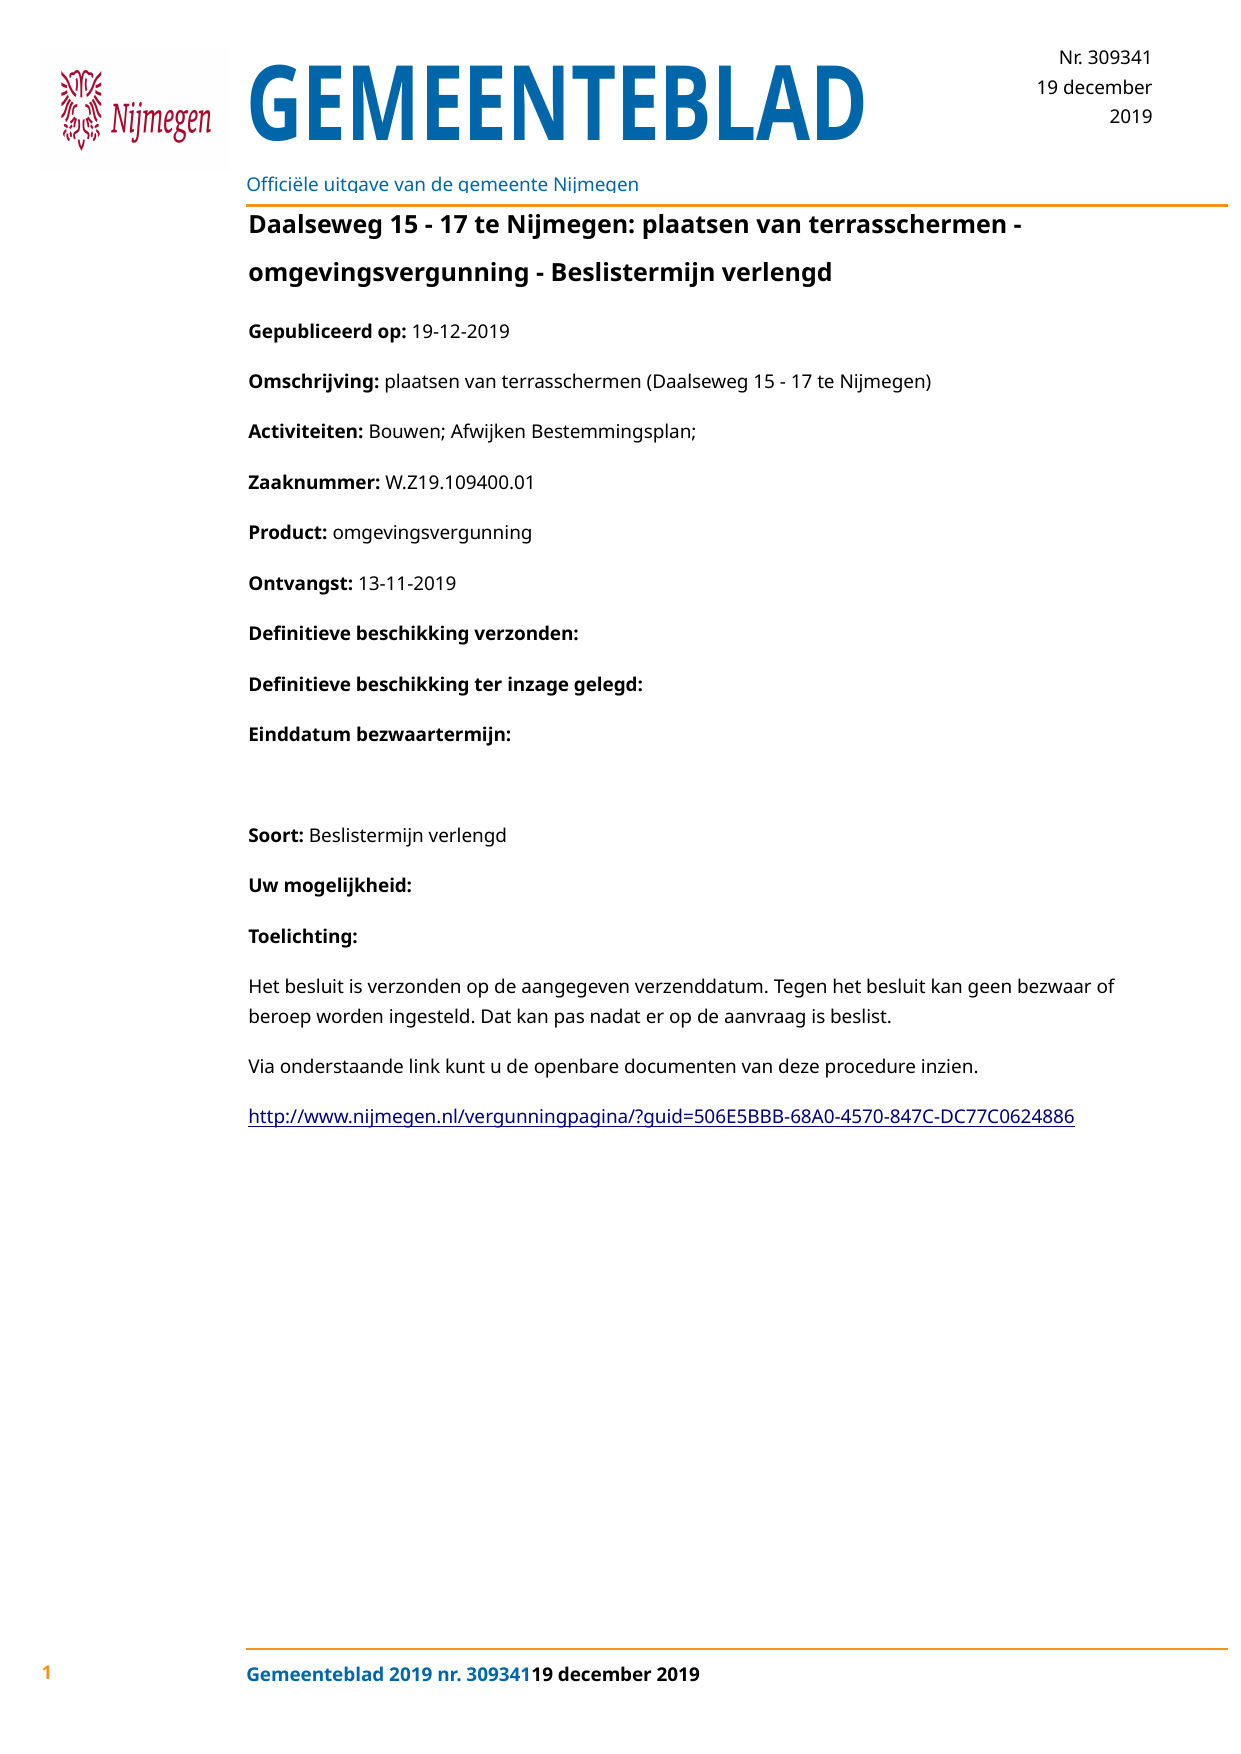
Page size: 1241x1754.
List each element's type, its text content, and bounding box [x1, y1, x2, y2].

text Daalseweg 15 - 17 te Nijmegen: plaatsen van terrasschermen - omgevingsvergunning - Beslistermijn verlengd [248, 207, 1152, 288]
text Definitieve beschikking verzonden: [248, 620, 1152, 646]
text Definitieve beschikking ter inzage gelegd: [248, 671, 1152, 697]
text Product: omgevingsvergunning [248, 519, 1152, 545]
text Ontvangst: 13-11-2019 [248, 570, 1152, 596]
text Het besluit is verzonden op de aangegeven verzenddatum. Tegen het besluit kan geen bezwaar of beroep worden ingesteld. Dat kan pas nadat er op de aanvraag is beslist. [248, 973, 1152, 1029]
text Activiteiten: Bouwen; Afwijken Bestemmingsplan; [248, 419, 1152, 444]
text Toelichting: [248, 923, 1152, 949]
text http://www.nijmegen.nl/vergunningpagina/?guid=506E5BBB-68A0-4570-847C-DC77C0624886 [248, 1104, 1152, 1129]
text Zaaknummer: W.Z19.109400.01 [248, 469, 1152, 495]
text Gepubliceerd op: 19-12-2019 [248, 318, 1152, 344]
text Via onderstaande link kunt u de openbare documenten van deze procedure inzien. [248, 1053, 1152, 1079]
text Einddatum bezwaartermijn: [248, 721, 1152, 747]
picture [41, 47, 231, 172]
text Soort: Beslistermijn verlengd [248, 822, 1152, 848]
text Uw mogelijkheid: [248, 872, 1152, 898]
text Omschrijving: plaatsen van terrasschermen (Daalseweg 15 - 17 te Nijmegen) [248, 368, 1152, 394]
